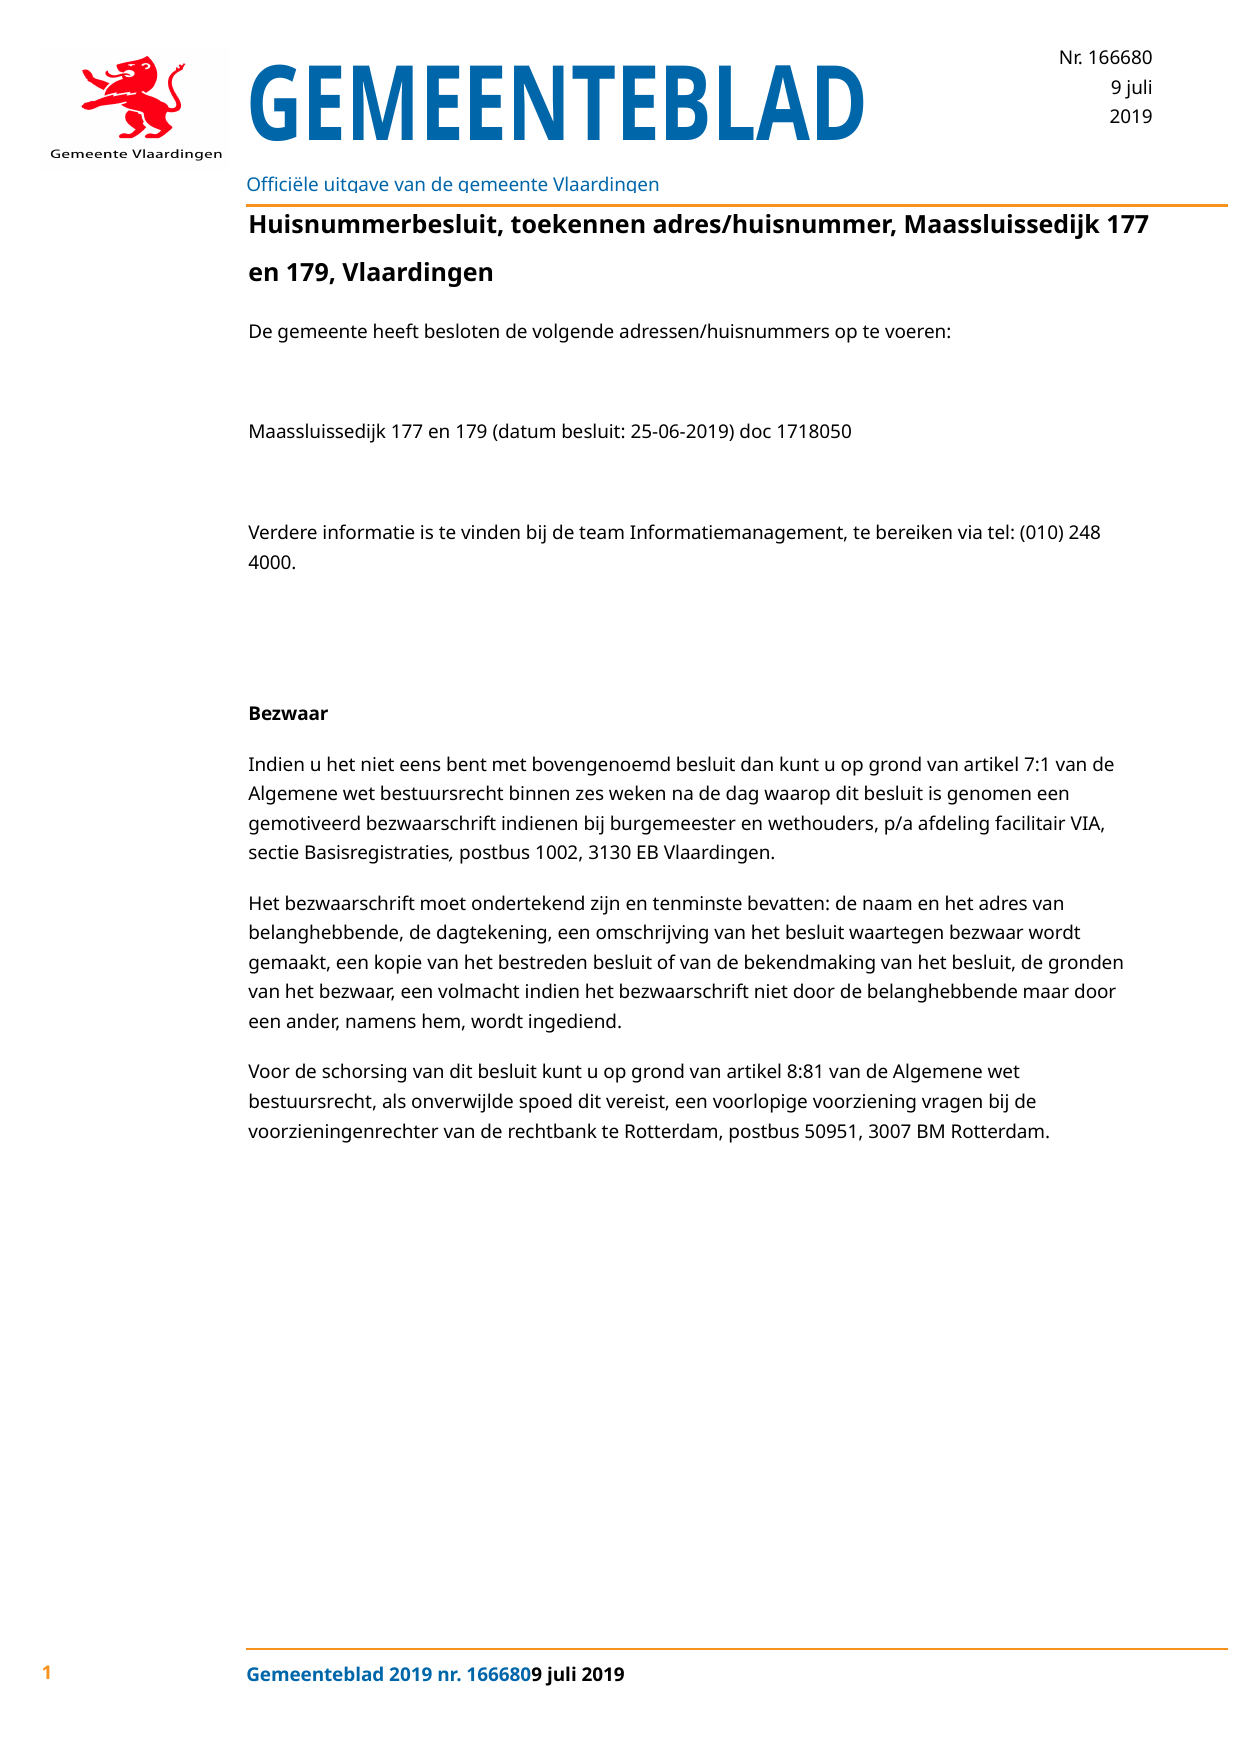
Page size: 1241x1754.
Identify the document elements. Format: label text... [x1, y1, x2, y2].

text De gemeente heeft besloten de volgende adressen/huisnummers op te voeren: [248, 318, 1152, 344]
text Voor de schorsing van dit besluit kunt u op grond van artikel 8:81 van de Algemene wet bestuursrecht, als onverwijlde spoed dit vereist, een voorlopige voorziening vragen bij de voorzieningenrechter van de rechtbank te Rotterdam, postbus 50951, 3007 BM Rotterdam. [248, 1059, 1152, 1144]
text Indien u het niet eens bent met bovengenoemd besluit dan kunt u op grond van artikel 7:1 van de Algemene wet bestuursrecht binnen zes weken na de dag waarop dit besluit is genomen een gemotiveerd bezwaarschrift indienen bij burgemeester en wethouders, p/a afdeling facilitair VIA, sectie Basisregistraties, postbus 1002, 3130 EB Vlaardingen. [248, 751, 1152, 865]
text Bezwaar [248, 700, 1152, 726]
text Huisnummerbesluit, toekennen adres/huisnummer, Maassluissedijk 177 en 179, Vlaardingen [248, 207, 1152, 288]
text Het bezwaarschrift moet ondertekend zijn en tenminste bevatten: de naam en het adres van belanghebbende, de dagtekening, een omschrijving van het besluit waartegen bezwaar wordt gemaakt, een kopie van het bestreden besluit of van de bekendmaking van het besluit, de gronden van het bezwaar, een volmacht indien het bezwaarschrift niet door de belanghebbende maar door een ander, namens hem, wordt ingediend. [248, 890, 1152, 1034]
text Verdere informatie is te vinden bij de team Informatiemanagement, te bereiken via tel: (010) 248 4000. [248, 519, 1152, 575]
text Maassluissedijk 177 en 179 (datum besluit: 25-06-2019) doc 1718050 [248, 419, 1152, 444]
picture [41, 47, 231, 172]
